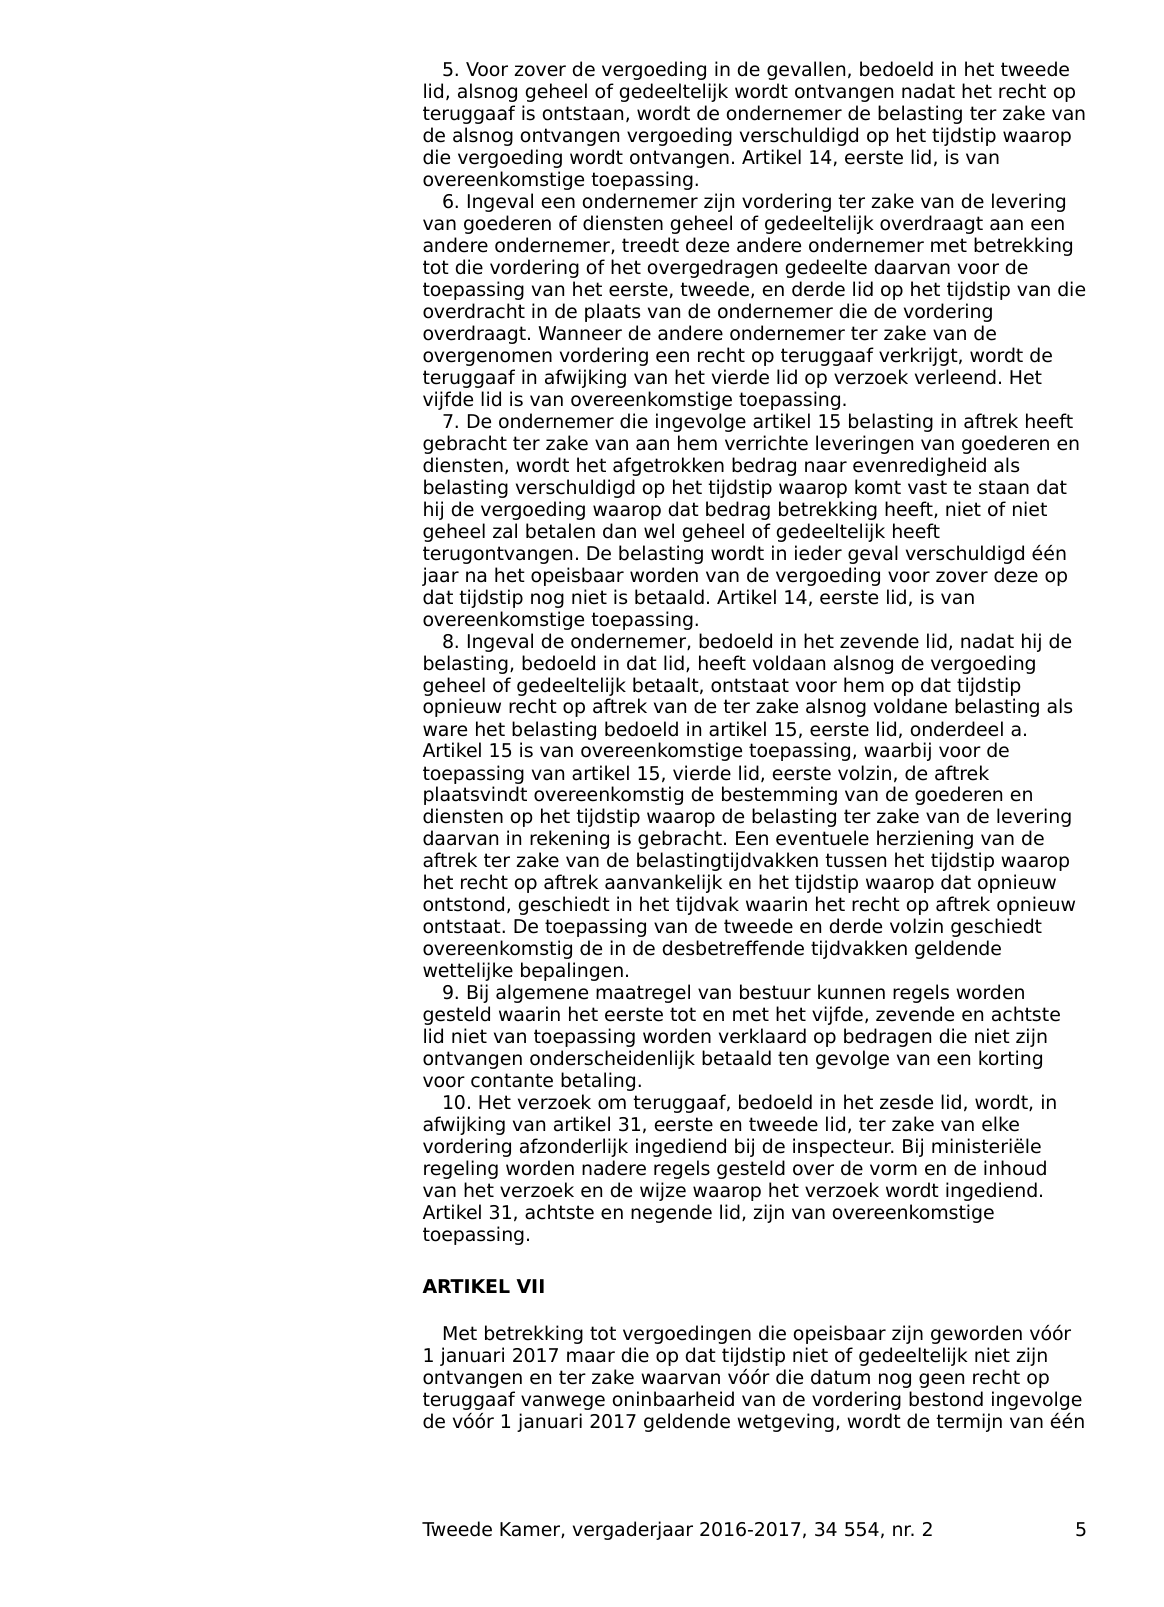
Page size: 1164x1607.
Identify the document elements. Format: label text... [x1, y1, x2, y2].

subtitle ARTIKEL VII [422, 1276, 1087, 1298]
text 9. Bij algemene maatregel van bestuur kunnen regels worden gesteld waarin het eerste tot en met het vijfde, zevende en achtste lid niet van toepassing worden verklaard op bedragen die niet zijn ontvangen onderscheidenlijk betaald ten gevolge van een korting voor contante betaling. [422, 982, 1087, 1092]
text 10. Het verzoek om teruggaaf, bedoeld in het zesde lid, wordt, in afwijking van artikel 31, eerste en tweede lid, ter zake van elke vordering afzonderlijk ingediend bij de inspecteur. Bij ministeriële regeling worden nadere regels gesteld over de vorm en de inhoud van het verzoek en de wijze waarop het verzoek wordt ingediend. Artikel 31, achtste en negende lid, zijn van overeenkomstige toepassing. [422, 1092, 1087, 1246]
text 6. Ingeval een ondernemer zijn vordering ter zake van de levering van goederen of diensten geheel of gedeeltelijk overdraagt aan een andere ondernemer, treedt deze andere ondernemer met betrekking tot die vordering of het overgedragen gedeelte daarvan voor de toepassing van het eerste, tweede, en derde lid op het tijdstip van die overdracht in de plaats van de ondernemer die de vordering overdraagt. Wanneer de andere ondernemer ter zake van de overgenomen vordering een recht op teruggaaf verkrijgt, wordt de teruggaaf in afwijking van het vierde lid op verzoek verleend. Het vijfde lid is van overeenkomstige toepassing. [422, 191, 1087, 411]
text 5. Voor zover de vergoeding in de gevallen, bedoeld in het tweede lid, alsnog geheel of gedeeltelijk wordt ontvangen nadat het recht op teruggaaf is ontstaan, wordt de ondernemer de belasting ter zake van de alsnog ontvangen vergoeding verschuldigd op het tijdstip waarop die vergoeding wordt ontvangen. Artikel 14, eerste lid, is van overeenkomstige toepassing. [422, 59, 1087, 191]
text Met betrekking tot vergoedingen die opeisbaar zijn geworden vóór 1 januari 2017 maar die op dat tijdstip niet of gedeeltelijk niet zijn ontvangen en ter zake waarvan vóór die datum nog geen recht op teruggaaf vanwege oninbaarheid van de vordering bestond ingevolge de vóór 1 januari 2017 geldende wetgeving, wordt de termijn van één [422, 1323, 1087, 1433]
text 8. Ingeval de ondernemer, bedoeld in het zevende lid, nadat hij de belasting, bedoeld in dat lid, heeft voldaan alsnog de vergoeding geheel of gedeeltelijk betaalt, ontstaat voor hem op dat tijdstip opnieuw recht op aftrek van de ter zake alsnog voldane belasting als ware het belasting bedoeld in artikel 15, eerste lid, onderdeel a. Artikel 15 is van overeenkomstige toepassing, waarbij voor de toepassing van artikel 15, vierde lid, eerste volzin, de aftrek plaatsvindt overeenkomstig de bestemming van de goederen en diensten op het tijdstip waarop de belasting ter zake van de levering daarvan in rekening is gebracht. Een eventuele herziening van de aftrek ter zake van de belastingtijdvakken tussen het tijdstip waarop het recht op aftrek aanvankelijk en het tijdstip waarop dat opnieuw ontstond, geschiedt in het tijdvak waarin het recht op aftrek opnieuw ontstaat. De toepassing van de tweede en derde volzin geschiedt overeenkomstig de in de desbetreffende tijdvakken geldende wettelijke bepalingen. [422, 631, 1087, 982]
text 7. De ondernemer die ingevolge artikel 15 belasting in aftrek heeft gebracht ter zake van aan hem verrichte leveringen van goederen en diensten, wordt het afgetrokken bedrag naar evenredigheid als belasting verschuldigd op het tijdstip waarop komt vast te staan dat hij de vergoeding waarop dat bedrag betrekking heeft, niet of niet geheel zal betalen dan wel geheel of gedeeltelijk heeft terugontvangen. De belasting wordt in ieder geval verschuldigd één jaar na het opeisbaar worden van de vergoeding voor zover deze op dat tijdstip nog niet is betaald. Artikel 14, eerste lid, is van overeenkomstige toepassing. [422, 411, 1087, 631]
